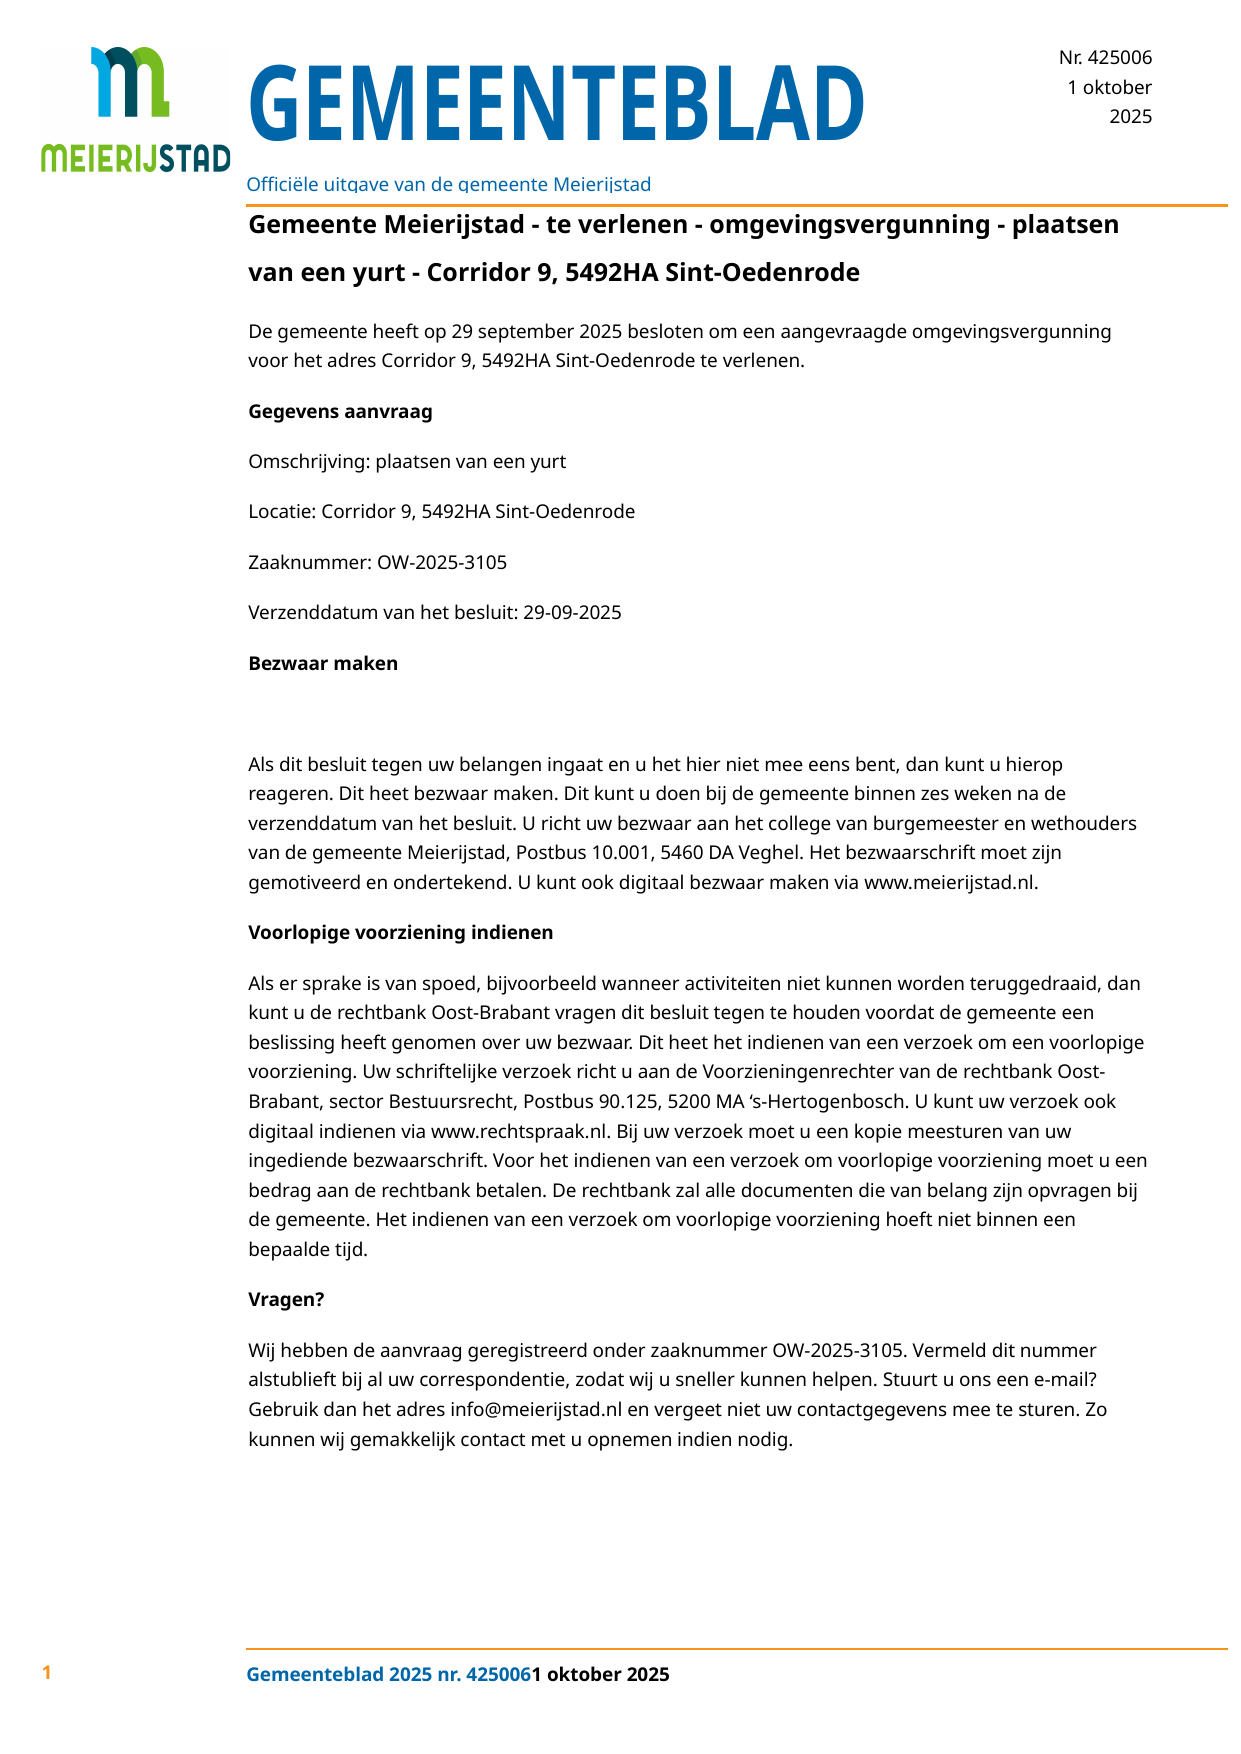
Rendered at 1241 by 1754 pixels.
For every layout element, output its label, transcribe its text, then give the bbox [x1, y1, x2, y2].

picture [41, 47, 231, 172]
text De gemeente heeft op 29 september 2025 besloten om een aangevraagde omgevingsvergunning voor het adres Corridor 9, 5492HA Sint-Oedenrode te verlenen. [248, 318, 1152, 373]
text Omschrijving: plaatsen van een yurt [248, 448, 1152, 474]
text Verzenddatum van het besluit: 29-09-2025 [248, 599, 1152, 625]
text Gegevens aanvraag [248, 398, 1152, 424]
text Gemeente Meierijstad - te verlenen - omgevingsvergunning - plaatsen van een yurt - Corridor 9, 5492HA Sint-Oedenrode [248, 207, 1152, 288]
text Vragen? [248, 1287, 1152, 1312]
text Voorlopige voorziening indienen [248, 919, 1152, 945]
text Locatie: Corridor 9, 5492HA Sint-Oedenrode [248, 499, 1152, 524]
text Als dit besluit tegen uw belangen ingaat en u het hier niet mee eens bent, dan kunt u hierop reageren. Dit heet bezwaar maken. Dit kunt u doen bij de gemeente binnen zes weken na de verzenddatum van het besluit. U richt uw bezwaar aan het college van burgemeester en wethouders van de gemeente Meierijstad, Postbus 10.001, 5460 DA Veghel. Het bezwaarschrift moet zijn gemotiveerd en ondertekend. U kunt ook digitaal bezwaar maken via www.meierijstad.nl. [248, 751, 1152, 895]
text Wij hebben de aanvraag geregistreerd onder zaaknummer OW-2025-3105. Vermeld dit nummer alstublieft bij al uw correspondentie, zodat wij u sneller kunnen helpen. Stuurt u ons een e-mail? Gebruik dan het adres info@meierijstad.nl en vergeet niet uw contactgegevens mee te sturen. Zo kunnen wij gemakkelijk contact met u opnemen indien nodig. [248, 1337, 1152, 1452]
text Bezwaar maken [248, 650, 1152, 676]
text Zaaknummer: OW-2025-3105 [248, 549, 1152, 575]
text Als er sprake is van spoed, bijvoorbeeld wanneer activiteiten niet kunnen worden teruggedraaid, dan kunt u de rechtbank Oost-Brabant vragen dit besluit tegen te houden voordat de gemeente een beslissing heeft genomen over uw bezwaar. Dit heet het indienen van een verzoek om een voorlopige voorziening. Uw schriftelijke verzoek richt u aan de Voorzieningenrechter van de rechtbank Oost-Brabant, sector Bestuursrecht, Postbus 90.125, 5200 MA ‘s-Hertogenbosch. U kunt uw verzoek ook digitaal indienen via www.rechtspraak.nl. Bij uw verzoek moet u een kopie meesturen van uw ingediende bezwaarschrift. Voor het indienen van een verzoek om voorlopige voorziening moet u een bedrag aan de rechtbank betalen. De rechtbank zal alle documenten die van belang zijn opvragen bij de gemeente. Het indienen van een verzoek om voorlopige voorziening hoeft niet binnen een bepaalde tijd. [248, 970, 1152, 1262]
